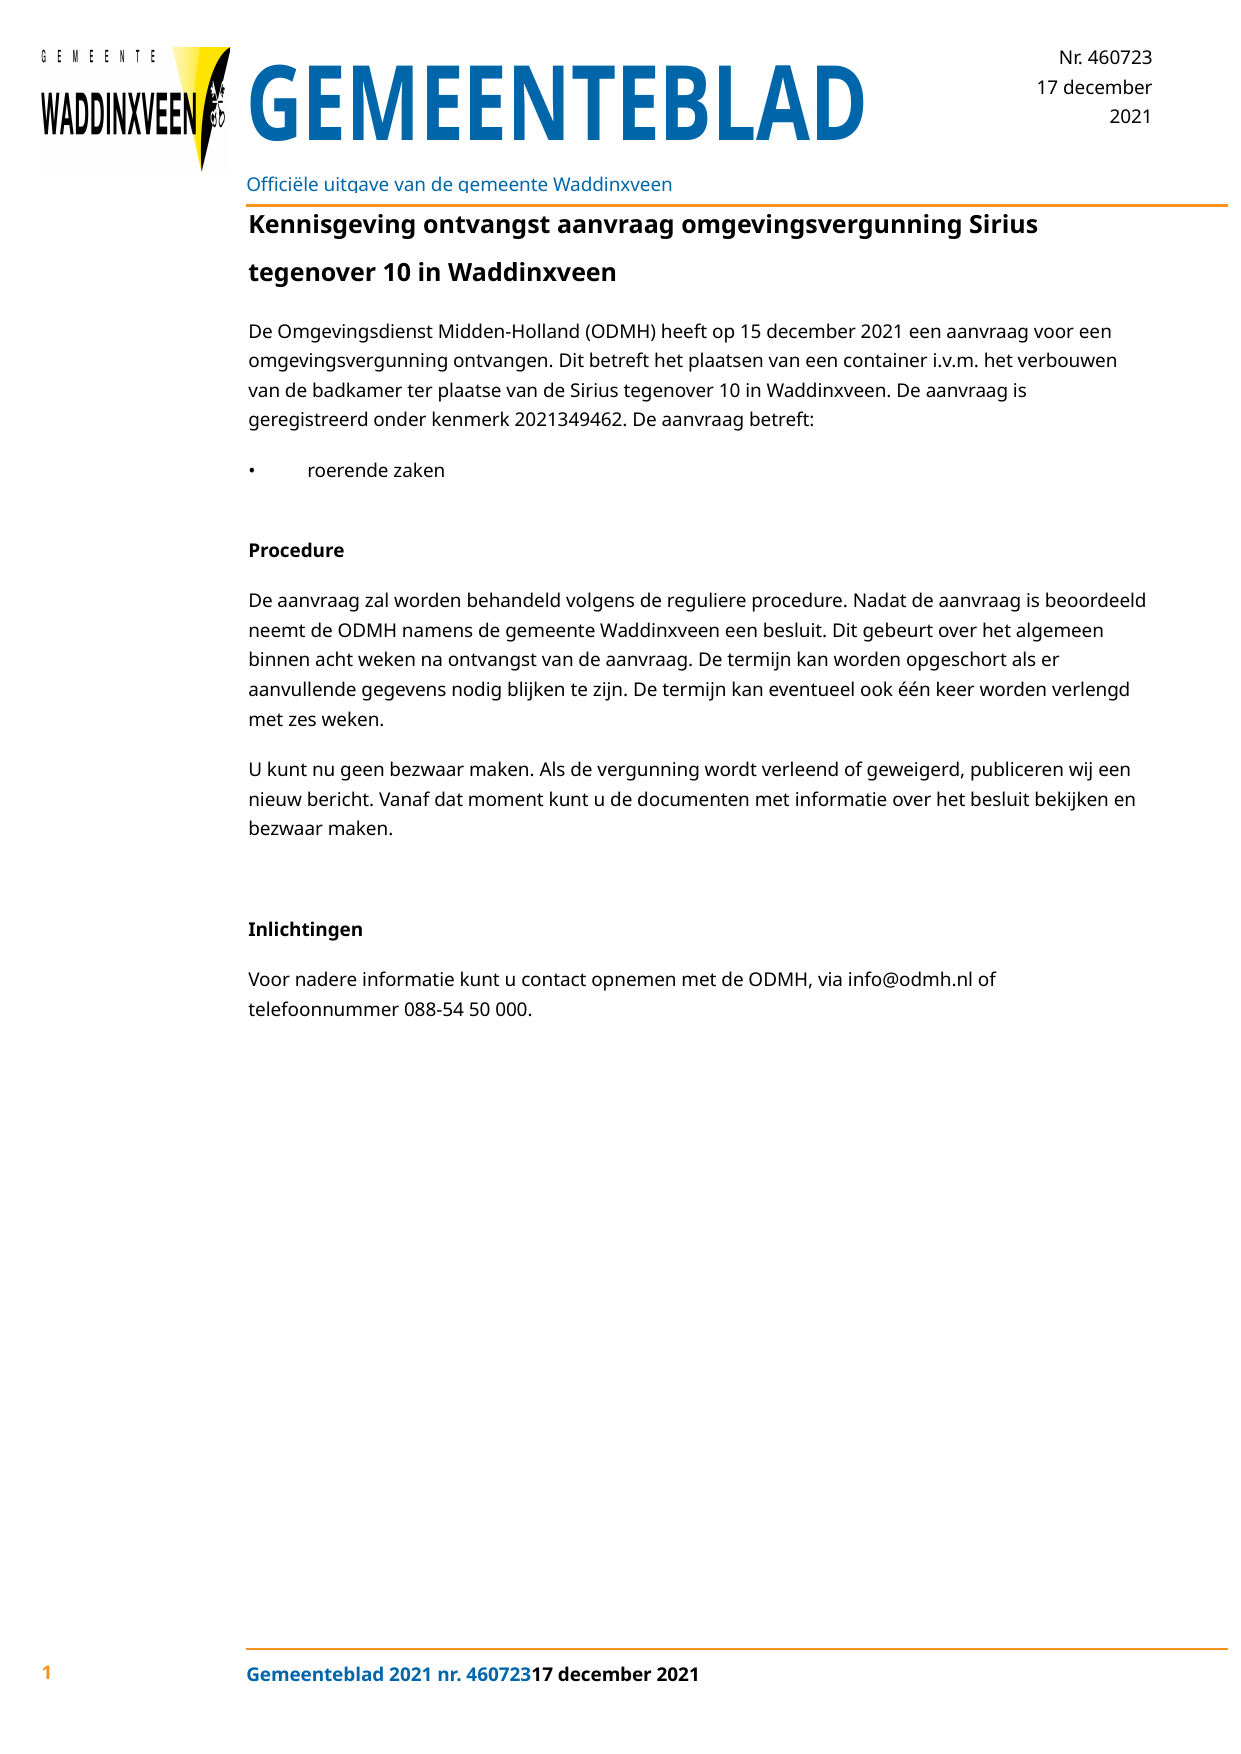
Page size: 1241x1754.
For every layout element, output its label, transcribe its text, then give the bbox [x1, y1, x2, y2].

text Voor nadere informatie kunt u contact opnemen met de ODMH, via info@odmh.nl of telefoonnummer 088-54 50 000. [248, 967, 1152, 1022]
text De Omgevingsdienst Midden-Holland (ODMH) heeft op 15 december 2021 een aanvraag voor een omgevingsvergunning ontvangen. Dit betreft het plaatsen van een container i.v.m. het verbouwen van de badkamer ter plaatse van de Sirius tegenover 10 in Waddinxveen. De aanvraag is geregistreerd onder kenmerk 2021349462. De aanvraag betreft: [248, 318, 1152, 432]
text De aanvraag zal worden behandeld volgens de reguliere procedure. Nadat de aanvraag is beoordeeld neemt de ODMH namens de gemeente Waddinxveen een besluit. Dit gebeurt over het algemeen binnen acht weken na ontvangst van de aanvraag. De termijn kan worden opgeschort als er aanvullende gegevens nodig blijken te zijn. De termijn kan eventueel ook één keer worden verlengd met zes weken. [248, 587, 1152, 732]
list roerende zaken [248, 457, 1152, 483]
text Procedure [248, 537, 1152, 563]
text U kunt nu geen bezwaar maken. Als de vergunning wordt verleend of geweigerd, publiceren wij een nieuw bericht. Vanaf dat moment kunt u de documenten met informatie over het besluit bekijken en bezwaar maken. [248, 756, 1152, 841]
text Kennisgeving ontvangst aanvraag omgevingsvergunning Sirius tegenover 10 in Waddinxveen [248, 207, 1152, 288]
picture [41, 47, 231, 172]
text Inlichtingen [248, 916, 1152, 942]
